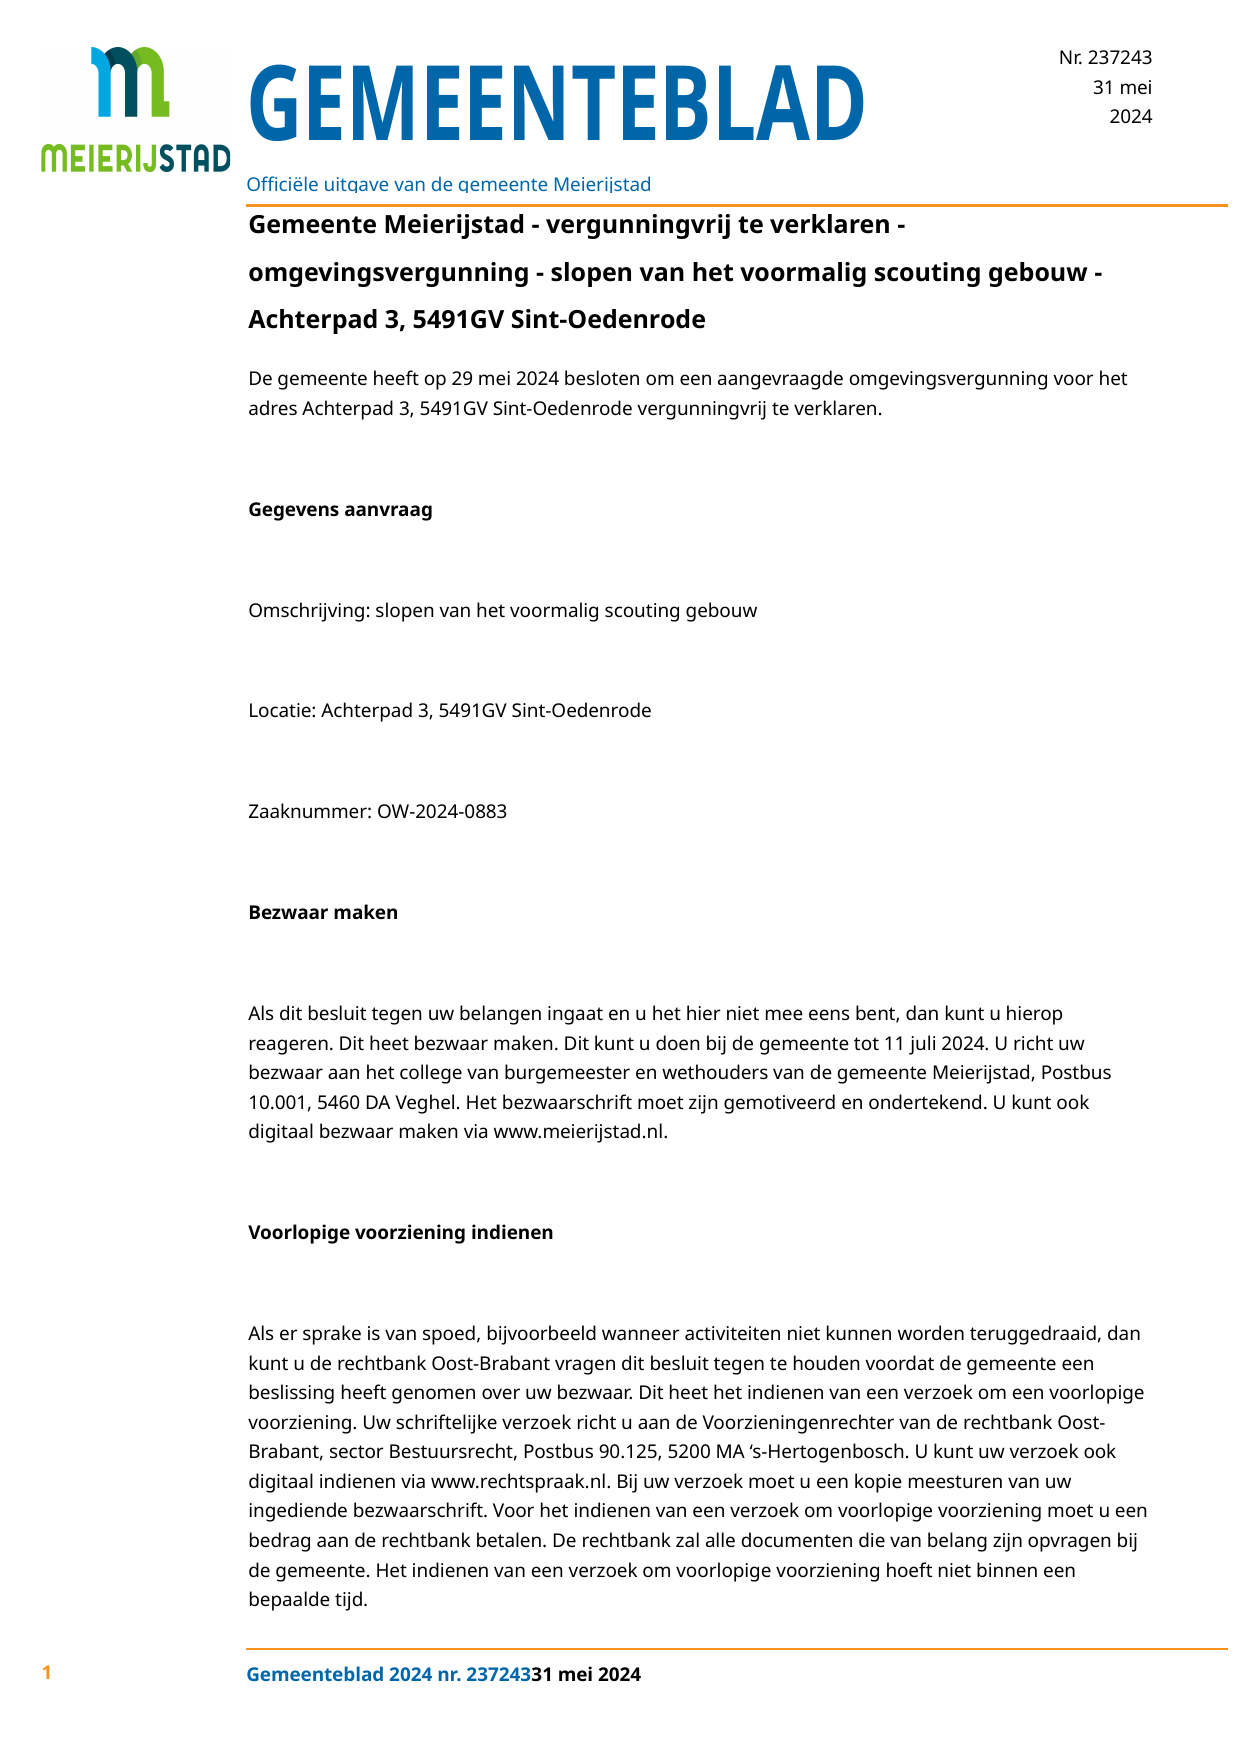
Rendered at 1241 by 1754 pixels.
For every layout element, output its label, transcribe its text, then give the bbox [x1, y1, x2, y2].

text Locatie: Achterpad 3, 5491GV Sint-Oedenrode [248, 698, 1152, 723]
text Omschrijving: slopen van het voormalig scouting gebouw [248, 597, 1152, 622]
text Voorlopige voorziening indienen [248, 1219, 1152, 1245]
text Bezwaar maken [248, 899, 1152, 925]
text Als dit besluit tegen uw belangen ingaat en u het hier niet mee eens bent, dan kunt u hierop reageren. Dit heet bezwaar maken. Dit kunt u doen bij de gemeente tot 11 juli 2024. U richt uw bezwaar aan het college van burgemeester en wethouders van de gemeente Meierijstad, Postbus 10.001, 5460 DA Veghel. Het bezwaarschrift moet zijn gemotiveerd en ondertekend. U kunt ook digitaal bezwaar maken via www.meierijstad.nl. [248, 1000, 1152, 1144]
text Als er sprake is van spoed, bijvoorbeeld wanneer activiteiten niet kunnen worden teruggedraaid, dan kunt u de rechtbank Oost-Brabant vragen dit besluit tegen te houden voordat de gemeente een beslissing heeft genomen over uw bezwaar. Dit heet het indienen van een verzoek om een voorlopige voorziening. Uw schriftelijke verzoek richt u aan de Voorzieningenrechter van de rechtbank Oost-Brabant, sector Bestuursrecht, Postbus 90.125, 5200 MA ‘s-Hertogenbosch. U kunt uw verzoek ook digitaal indienen via www.rechtspraak.nl. Bij uw verzoek moet u een kopie meesturen van uw ingediende bezwaarschrift. Voor het indienen van een verzoek om voorlopige voorziening moet u een bedrag aan de rechtbank betalen. De rechtbank zal alle documenten die van belang zijn opvragen bij de gemeente. Het indienen van een verzoek om voorlopige voorziening hoeft niet binnen een bepaalde tijd. [248, 1320, 1152, 1612]
picture [41, 47, 231, 172]
text Gegevens aanvraag [248, 496, 1152, 522]
text Gemeente Meierijstad - vergunningvrij te verklaren - omgevingsvergunning - slopen van het voormalig scouting gebouw - Achterpad 3, 5491GV Sint-Oedenrode [248, 207, 1152, 336]
text Zaaknummer: OW-2024-0883 [248, 798, 1152, 824]
text De gemeente heeft op 29 mei 2024 besloten om een aangevraagde omgevingsvergunning voor het adres Achterpad 3, 5491GV Sint-Oedenrode vergunningvrij te verklaren. [248, 366, 1152, 421]
